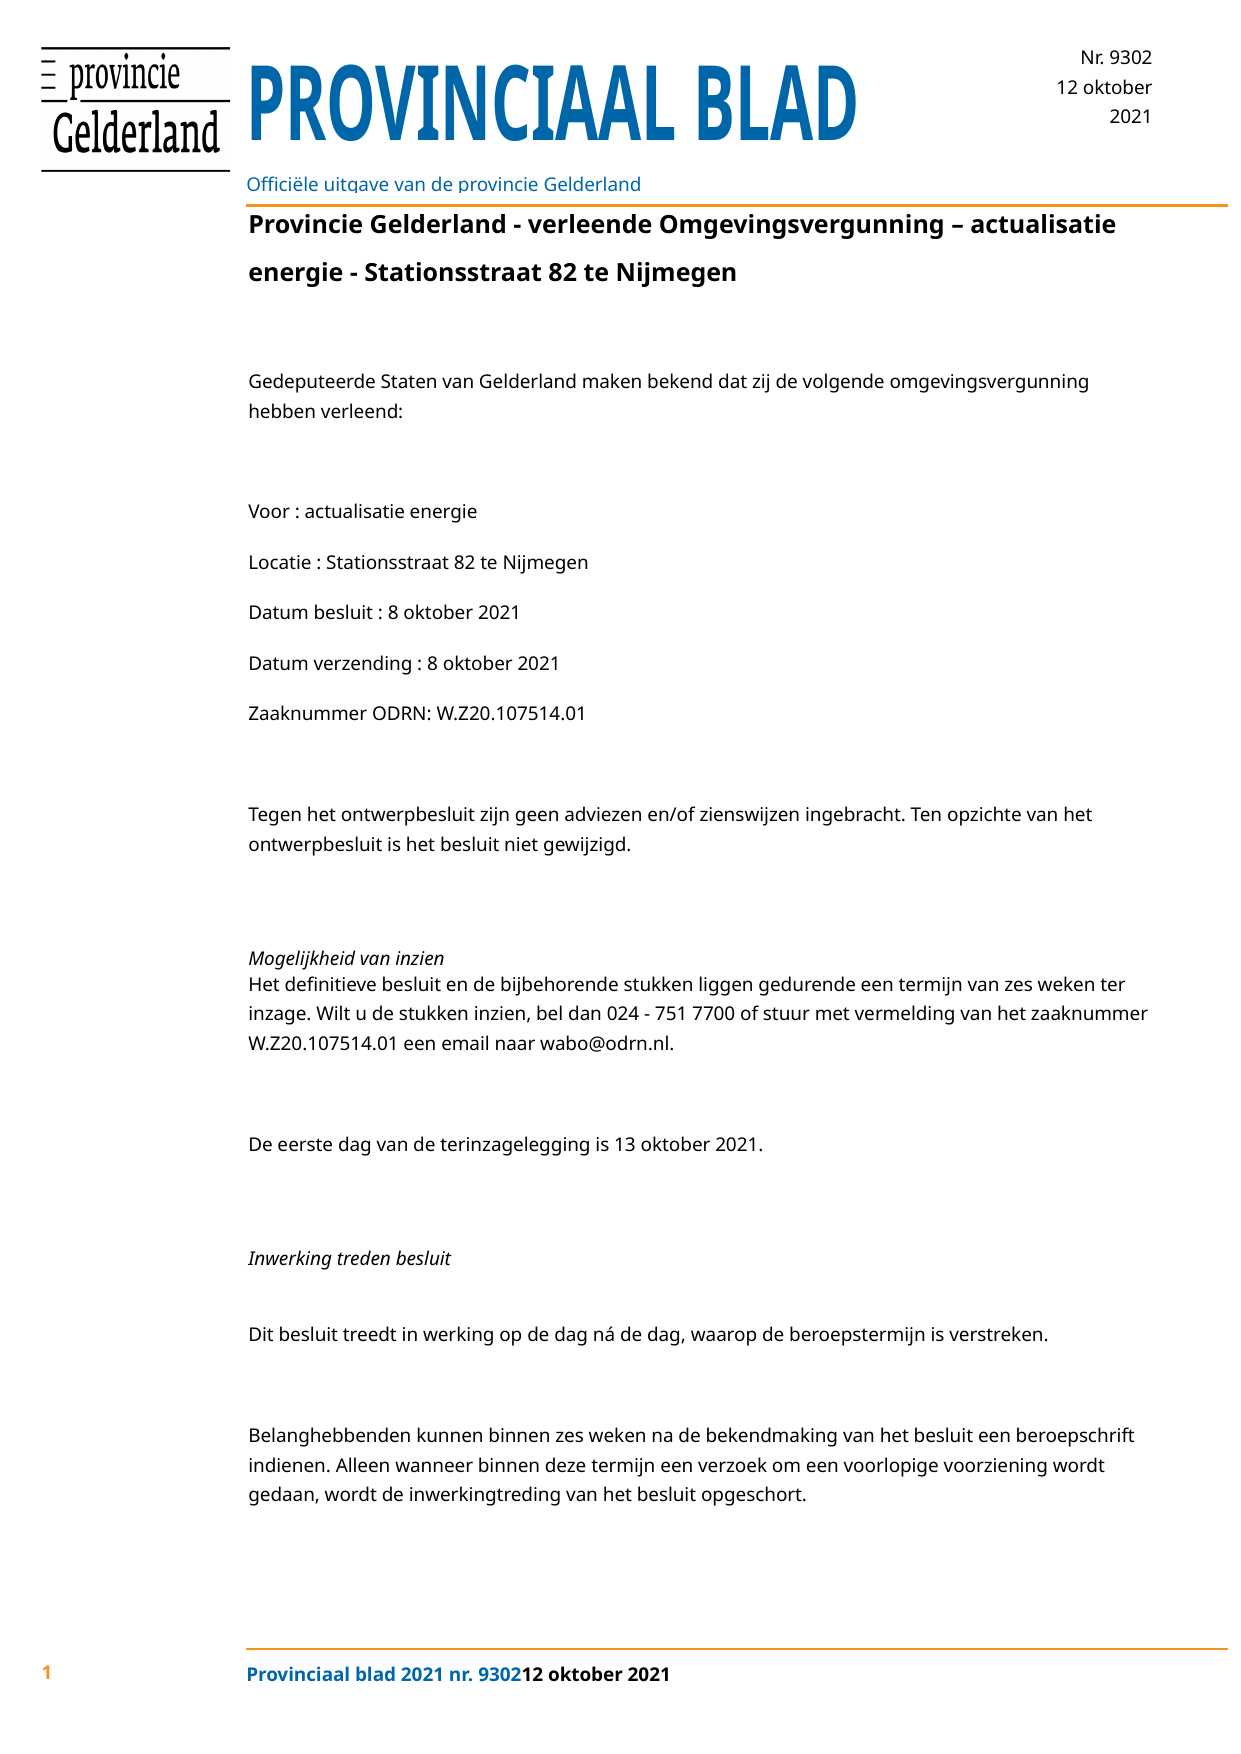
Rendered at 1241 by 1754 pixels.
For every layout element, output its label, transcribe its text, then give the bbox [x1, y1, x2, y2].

picture [41, 47, 231, 172]
text Voor : actualisatie energie [248, 499, 1152, 524]
text De eerste dag van de terinzagelegging is 13 oktober 2021. [248, 1131, 1152, 1157]
text Datum besluit : 8 oktober 2021 [248, 599, 1152, 625]
text Provincie Gelderland - verleende Omgevingsvergunning – actualisatie energie - Stationsstraat 82 te Nijmegen [248, 207, 1152, 288]
text Datum verzending : 8 oktober 2021 [248, 650, 1152, 676]
text Het definitieve besluit en de bijbehorende stukken liggen gedurende een termijn van zes weken ter inzage. Wilt u de stukken inzien, bel dan 024 - 751 7700 of stuur met vermelding van het zaaknummer W.Z20.107514.01 een email naar wabo@odrn.nl. [248, 971, 1152, 1056]
text Inwerking treden besluit [248, 1245, 1152, 1271]
text Locatie : Stationsstraat 82 te Nijmegen [248, 549, 1152, 575]
text Tegen het ontwerpbesluit zijn geen adviezen en/of zienswijzen ingebracht. Ten opzichte van het ontwerpbesluit is het besluit niet gewijzigd. [248, 801, 1152, 857]
text Gedeputeerde Staten van Gelderland maken bekend dat zij de volgende omgevingsvergunning hebben verleend: [248, 368, 1152, 424]
text Zaaknummer ODRN: W.Z20.107514.01 [248, 700, 1152, 726]
text Mogelijkheid van inzien [248, 945, 1152, 971]
text Dit besluit treedt in werking op de dag ná de dag, waarop de beroepstermijn is verstreken. [248, 1321, 1152, 1347]
text Belanghebbenden kunnen binnen zes weken na de bekendmaking van het besluit een beroepschrift indienen. Alleen wanneer binnen deze termijn een verzoek om een voorlopige voorziening wordt gedaan, wordt de inwerkingtreding van het besluit opgeschort. [248, 1422, 1152, 1507]
